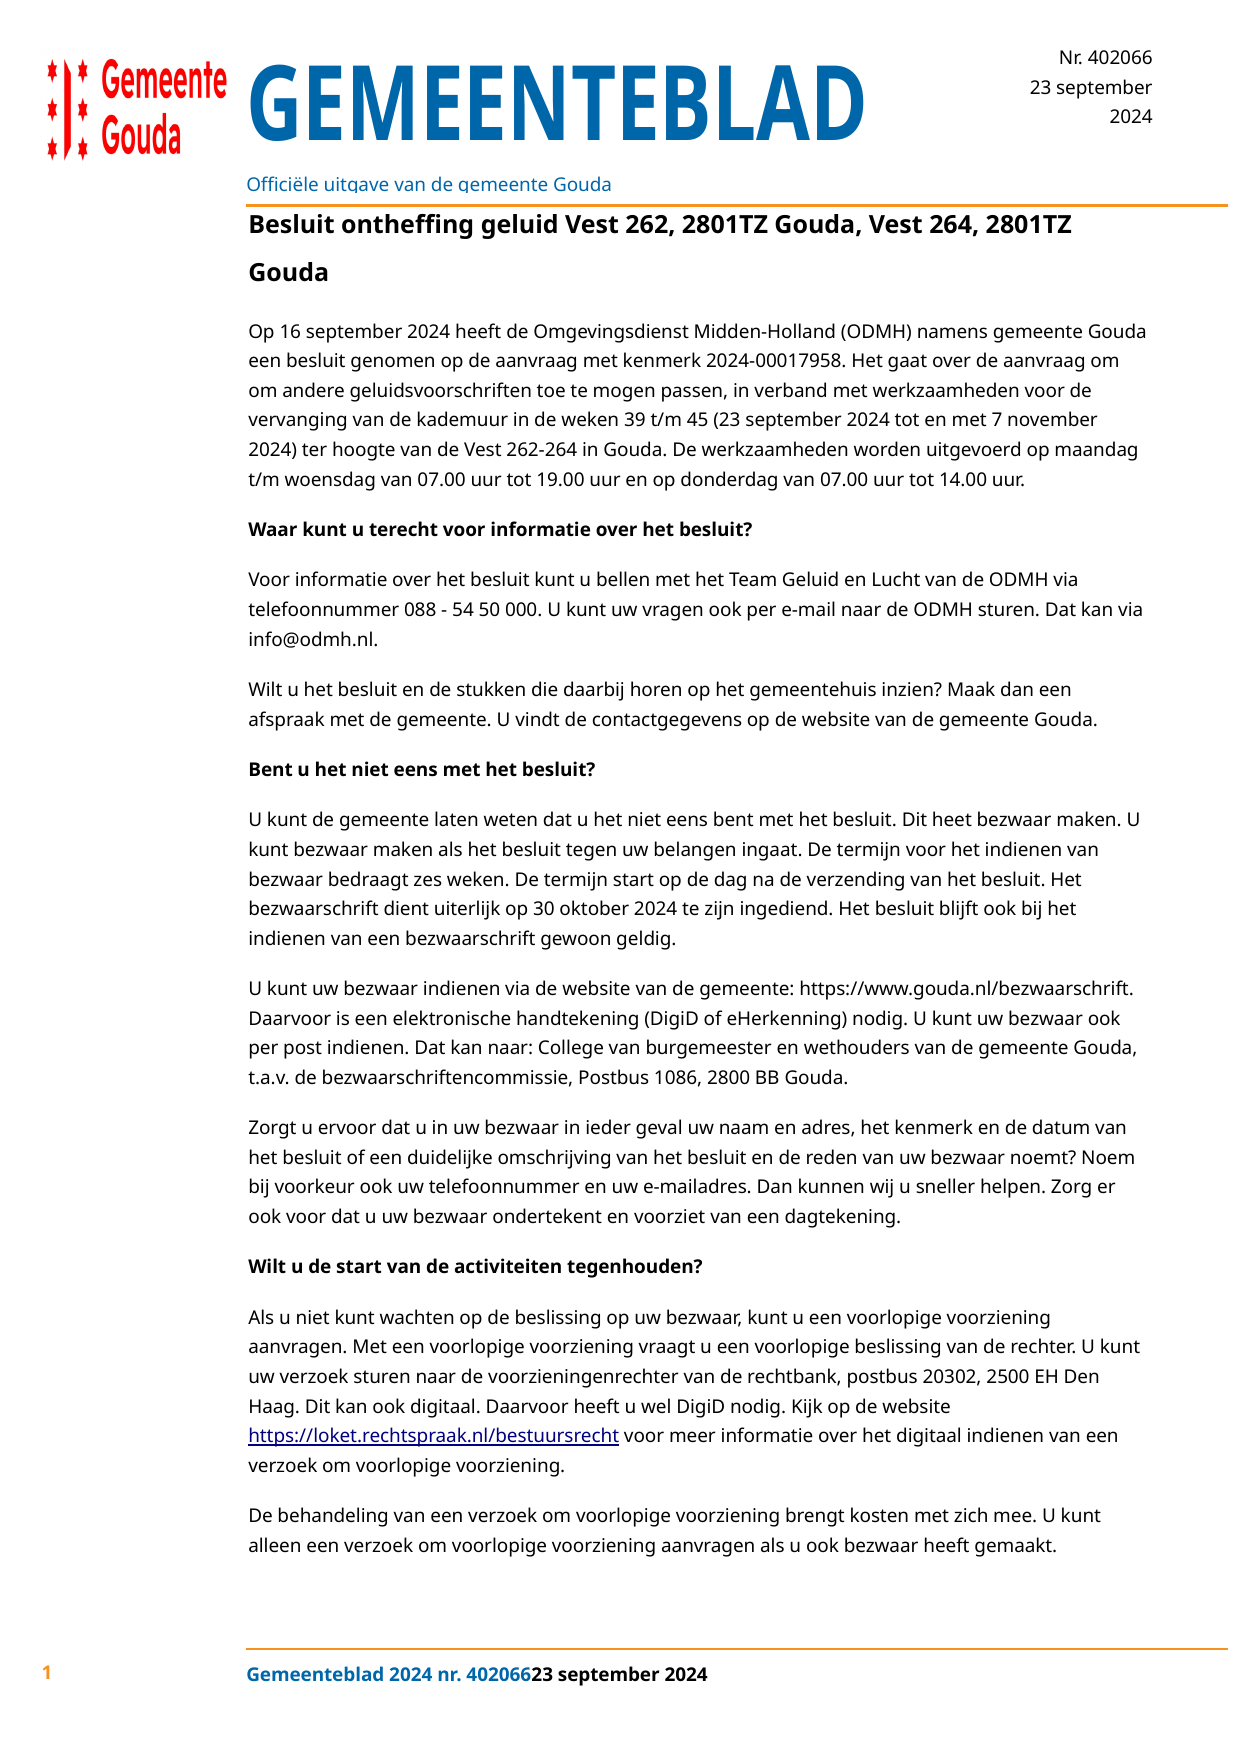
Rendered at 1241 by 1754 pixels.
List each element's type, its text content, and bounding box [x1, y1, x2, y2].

text Voor informatie over het besluit kunt u bellen met het Team Geluid en Lucht van de ODMH via telefoonnummer 088 - 54 50 000. U kunt uw vragen ook per e-mail naar de ODMH sturen. Dat kan via info@odmh.nl. [248, 567, 1152, 652]
text Waar kunt u terecht voor informatie over het besluit? [248, 516, 1152, 542]
text De behandeling van een verzoek om voorlopige voorziening brengt kosten met zich mee. U kunt alleen een verzoek om voorlopige voorziening aanvragen als u ook bezwaar heeft gemaakt. [248, 1502, 1152, 1558]
text Bent u het niet eens met het besluit? [248, 756, 1152, 782]
text Wilt u de start van de activiteiten tegenhouden? [248, 1254, 1152, 1279]
text Op 16 september 2024 heeft de Omgevingsdienst Midden-Holland (ODMH) namens gemeente Gouda een besluit genomen op de aanvraag met kenmerk 2024-00017958. Het gaat over de aanvraag om om andere geluidsvoorschriften toe te mogen passen, in verband met werkzaamheden voor de vervanging van de kademuur in de weken 39 t/m 45 (23 september 2024 tot en met 7 november 2024) ter hoogte van de Vest 262-264 in Gouda. De werkzaamheden worden uitgevoerd op maandag t/m woensdag van 07.00 uur tot 19.00 uur en op donderdag van 07.00 uur tot 14.00 uur. [248, 318, 1152, 492]
text Besluit ontheffing geluid Vest 262, 2801TZ Gouda, Vest 264, 2801TZ Gouda [248, 207, 1152, 288]
text U kunt de gemeente laten weten dat u het niet eens bent met het besluit. Dit heet bezwaar maken. U kunt bezwaar maken als het besluit tegen uw belangen ingaat. De termijn voor het indienen van bezwaar bedraagt zes weken. De termijn start op de dag na de verzending van het besluit. Het bezwaarschrift dient uiterlijk op 30 oktober 2024 te zijn ingediend. Het besluit blijft ook bij het indienen van een bezwaarschrift gewoon geldig. [248, 807, 1152, 951]
text U kunt uw bezwaar indienen via de website van de gemeente: https://www.gouda.nl/bezwaarschrift. Daarvoor is een elektronische handtekening (DigiD of eHerkenning) nodig. U kunt uw bezwaar ook per post indienen. Dat kan naar: College van burgemeester en wethouders van de gemeente Gouda, t.a.v. de bezwaarschriftencommissie, Postbus 1086, 2800 BB Gouda. [248, 975, 1152, 1090]
text Zorgt u ervoor dat u in uw bezwaar in ieder geval uw naam en adres, het kenmerk en de datum van het besluit of een duidelijke omschrijving van het besluit en de reden van uw bezwaar noemt? Noem bij voorkeur ook uw telefoonnummer en uw e-mailadres. Dan kunnen wij u sneller helpen. Zorg er ook voor dat u uw bezwaar ondertekent en voorziet van een dagtekening. [248, 1114, 1152, 1229]
text Als u niet kunt wachten op de beslissing op uw bezwaar, kunt u een voorlopige voorziening aanvragen. Met een voorlopige voorziening vraagt u een voorlopige beslissing van de rechter. U kunt uw verzoek sturen naar de voorzieningenrechter van de rechtbank, postbus 20302, 2500 EH Den Haag. Dit kan ook digitaal. Daarvoor heeft u wel DigiD nodig. Kijk op de website https://loket.rechtspraak.nl/bestuursrecht voor meer informatie over het digitaal indienen van een verzoek om voorlopige voorziening. [248, 1304, 1152, 1478]
text Wilt u het besluit en de stukken die daarbij horen op het gemeentehuis inzien? Maak dan een afspraak met de gemeente. U vindt de contactgegevens op de website van de gemeente Gouda. [248, 676, 1152, 732]
picture [41, 47, 231, 172]
